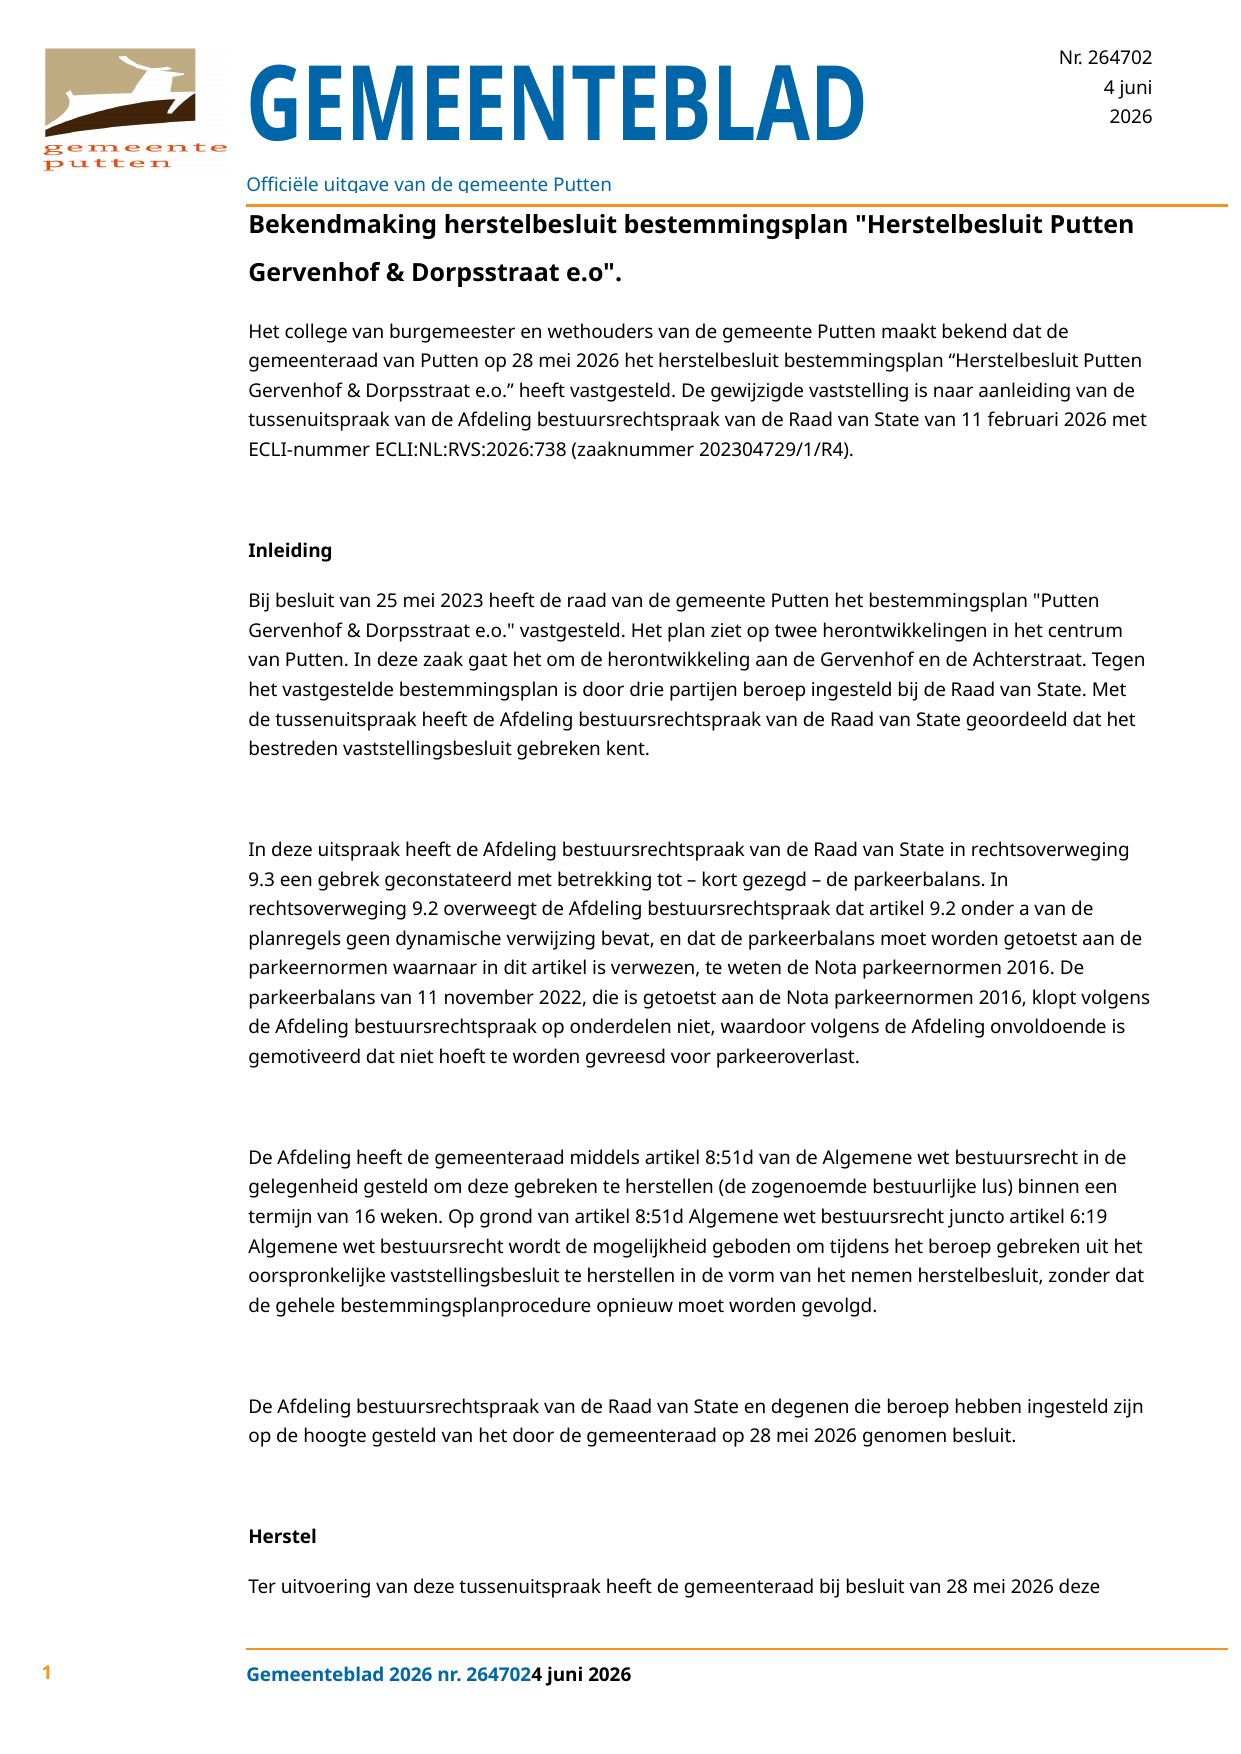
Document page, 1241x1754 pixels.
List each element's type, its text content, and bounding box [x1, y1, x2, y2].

text Bekendmaking herstelbesluit bestemmingsplan "Herstelbesluit Putten Gervenhof & Dorpsstraat e.o". [248, 207, 1152, 288]
picture [41, 47, 231, 172]
text Ter uitvoering van deze tussenuitspraak heeft de gemeenteraad bij besluit van 28 mei 2026 deze [248, 1574, 1152, 1599]
text De Afdeling bestuursrechtspraak van de Raad van State en degenen die beroep hebben ingesteld zijn op de hoogte gesteld van het door de gemeenteraad op 28 mei 2026 genomen besluit. [248, 1393, 1152, 1448]
text In deze uitspraak heeft de Afdeling bestuursrechtspraak van de Raad van State in rechtsoverweging 9.3 een gebrek geconstateerd met betrekking tot – kort gezegd – de parkeerbalans. In rechtsoverweging 9.2 overweegt de Afdeling bestuursrechtspraak dat artikel 9.2 onder a van de planregels geen dynamische verwijzing bevat, en dat de parkeerbalans moet worden getoetst aan de parkeernormen waarnaar in dit artikel is verwezen, te weten de Nota parkeernormen 2016. De parkeerbalans van 11 november 2022, die is getoetst aan de Nota parkeernormen 2016, klopt volgens de Afdeling bestuursrechtspraak op onderdelen niet, waardoor volgens de Afdeling onvoldoende is gemotiveerd dat niet hoeft te worden gevreesd voor parkeeroverlast. [248, 836, 1152, 1069]
text De Afdeling heeft de gemeenteraad middels artikel 8:51d van de Algemene wet bestuursrecht in de gelegenheid gesteld om deze gebreken te herstellen (de zogenoemde bestuurlijke lus) binnen een termijn van 16 weken. Op grond van artikel 8:51d Algemene wet bestuursrecht juncto artikel 6:19 Algemene wet bestuursrecht wordt de mogelijkheid geboden om tijdens het beroep gebreken uit het oorspronkelijke vaststellingsbesluit te herstellen in de vorm van het nemen herstelbesluit, zonder dat de gehele bestemmingsplanprocedure opnieuw moet worden gevolgd. [248, 1144, 1152, 1318]
text Bij besluit van 25 mei 2023 heeft de raad van de gemeente Putten het bestemmingsplan "Putten Gervenhof & Dorpsstraat e.o." vastgesteld. Het plan ziet op twee herontwikkelingen in het centrum van Putten. In deze zaak gaat het om de herontwikkeling aan de Gervenhof en de Achterstraat. Tegen het vastgestelde bestemmingsplan is door drie partijen beroep ingesteld bij de Raad van State. Met de tussenuitspraak heeft de Afdeling bestuursrechtspraak van de Raad van State geoordeeld dat het bestreden vaststellingsbesluit gebreken kent. [248, 587, 1152, 761]
text Inleiding [248, 537, 1152, 563]
text Het college van burgemeester en wethouders van de gemeente Putten maakt bekend dat de gemeenteraad van Putten op 28 mei 2026 het herstelbesluit bestemmingsplan “Herstelbesluit Putten Gervenhof & Dorpsstraat e.o.” heeft vastgesteld. De gewijzigde vaststelling is naar aanleiding van de tussenuitspraak van de Afdeling bestuursrechtspraak van de Raad van State van 11 februari 2026 met ECLI-nummer ECLI:NL:RVS:2026:738 (zaaknummer 202304729/1/R4). [248, 318, 1152, 462]
text Herstel [248, 1523, 1152, 1549]
